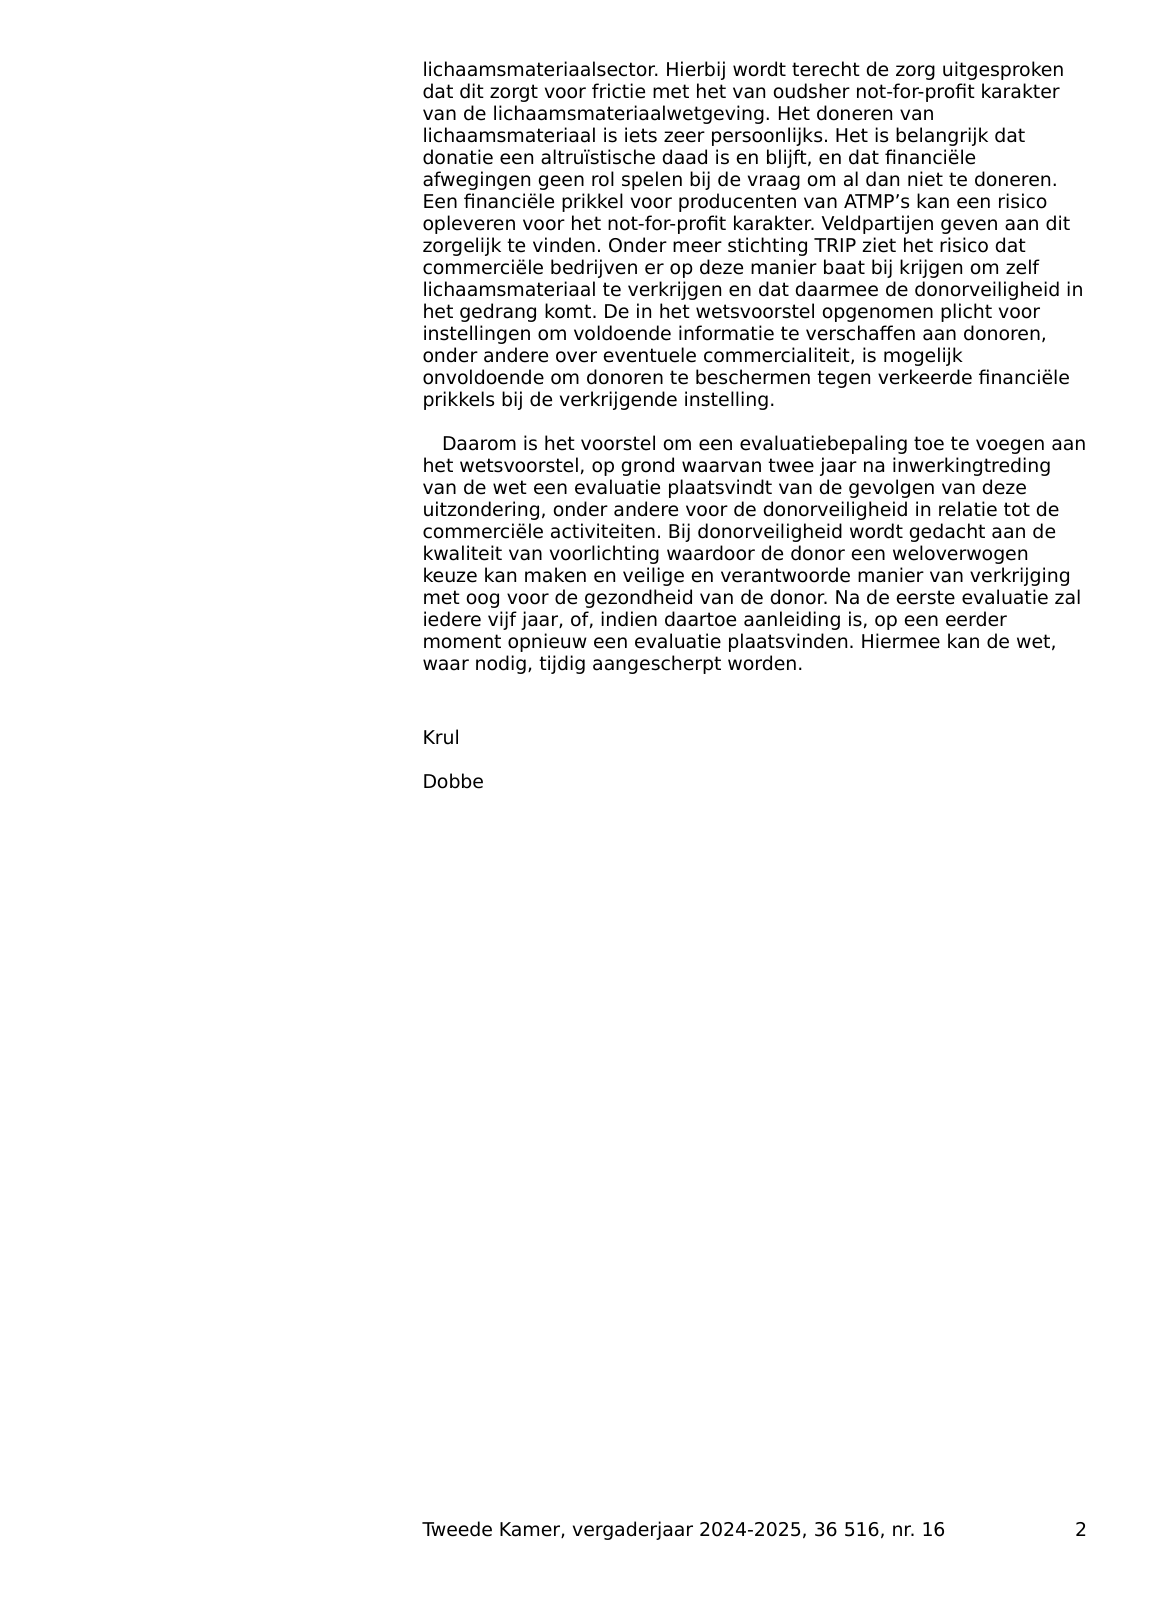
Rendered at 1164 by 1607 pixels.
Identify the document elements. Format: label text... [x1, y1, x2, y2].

text Krul Dobbe [422, 705, 1087, 793]
text Daarom is het voorstel om een evaluatiebepaling toe te voegen aan het wetsvoorstel, op grond waarvan twee jaar na inwerkingtreding van de wet een evaluatie plaatsvindt van de gevolgen van deze uitzondering, onder andere voor de donorveiligheid in relatie tot de commerciële activiteiten. Bij donorveiligheid wordt gedacht aan de kwaliteit van voorlichting waardoor de donor een weloverwogen keuze kan maken en veilige en verantwoorde manier van verkrijging met oog voor de gezondheid van de donor. Na de eerste evaluatie zal iedere vijf jaar, of, indien daartoe aanleiding is, op een eerder moment opnieuw een evaluatie plaatsvinden. Hiermee kan de wet, waar nodig, tijdig aangescherpt worden. [422, 433, 1087, 675]
text lichaamsmateriaalsector. Hierbij wordt terecht de zorg uitgesproken dat dit zorgt voor frictie met het van oudsher not-for-profit karakter van de lichaamsmateriaalwetgeving. Het doneren van lichaamsmateriaal is iets zeer persoonlijks. Het is belangrijk dat donatie een altruïstische daad is en blijft, en dat financiële afwegingen geen rol spelen bij de vraag om al dan niet te doneren. Een financiële prikkel voor producenten van ATMP’s kan een risico opleveren voor het not-for-profit karakter. Veldpartijen geven aan dit zorgelijk te vinden. Onder meer stichting TRIP ziet het risico dat commerciële bedrijven er op deze manier baat bij krijgen om zelf lichaamsmateriaal te verkrijgen en dat daarmee de donorveiligheid in het gedrang komt. De in het wetsvoorstel opgenomen plicht voor instellingen om voldoende informatie te verschaffen aan donoren, onder andere over eventuele commercialiteit, is mogelijk onvoldoende om donoren te beschermen tegen verkeerde financiële prikkels bij de verkrijgende instelling. [422, 59, 1087, 411]
